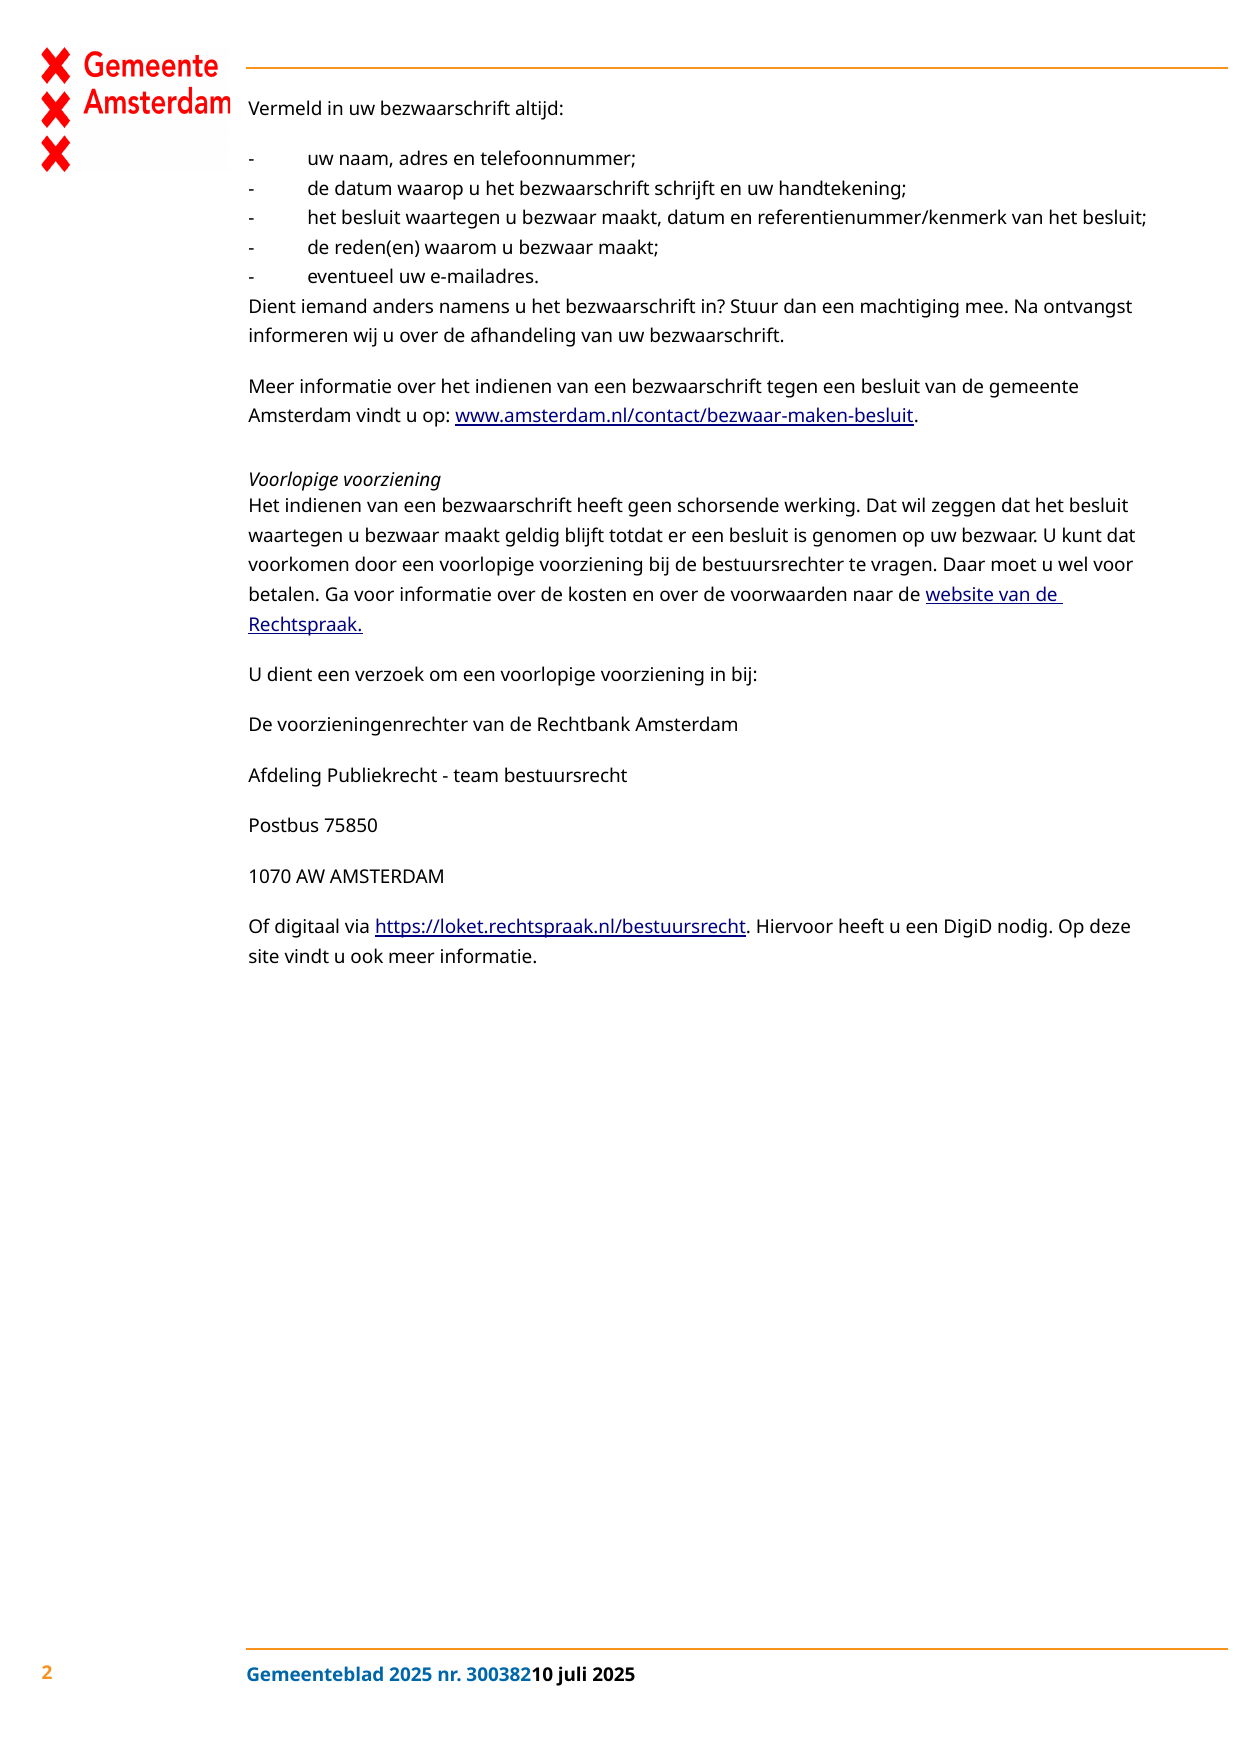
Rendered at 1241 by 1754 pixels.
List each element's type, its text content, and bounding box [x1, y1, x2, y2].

text Dient iemand anders namens u het bezwaarschrift in? Stuur dan een machtiging mee. Na ontvangst informeren wij u over de afhandeling van uw bezwaarschrift. [248, 293, 1152, 348]
list de reden(en) waarom u bezwaar maakt; [248, 234, 1152, 260]
picture [41, 47, 231, 172]
text Meer informatie over het indienen van een bezwaarschrift tegen een besluit van de gemeente Amsterdam vindt u op: www.amsterdam.nl/contact/bezwaar-maken-besluit. [248, 373, 1152, 428]
text Vermeld in uw bezwaarschrift altijd: [248, 95, 1152, 121]
text Afdeling Publiekrecht - team bestuursrecht [248, 762, 1152, 788]
text U dient een verzoek om een voorlopige voorziening in bij: [248, 661, 1152, 687]
text 1070 AW AMSTERDAM [248, 863, 1152, 888]
text Het indienen van een bezwaarschrift heeft geen schorsende werking. Dat wil zeggen dat het besluit waartegen u bezwaar maakt geldig blijft totdat er een besluit is genomen op uw bezwaar. U kunt dat voorkomen door een voorlopige voorziening bij de bestuursrechter te vragen. Daar moet u wel voor betalen. Ga voor informatie over de kosten en over de voorwaarden naar de website van de Rechtspraak. [248, 492, 1152, 636]
text Postbus 75850 [248, 812, 1152, 838]
list het besluit waartegen u bezwaar maakt, datum en referentienummer/kenmerk van het besluit; [248, 204, 1152, 230]
text Of digitaal via https://loket.rechtspraak.nl/bestuursrecht. Hiervoor heeft u een DigiD nodig. Op deze site vindt u ook meer informatie. [248, 913, 1152, 968]
list de datum waarop u het bezwaarschrift schrijft en uw handtekening; [248, 175, 1152, 201]
list eventueel uw e-mailadres. [248, 263, 1152, 289]
list uw naam, adres en telefoonnummer; [248, 145, 1152, 171]
text De voorzieningenrechter van de Rechtbank Amsterdam [248, 712, 1152, 737]
text Voorlopige voorziening [248, 467, 1152, 492]
